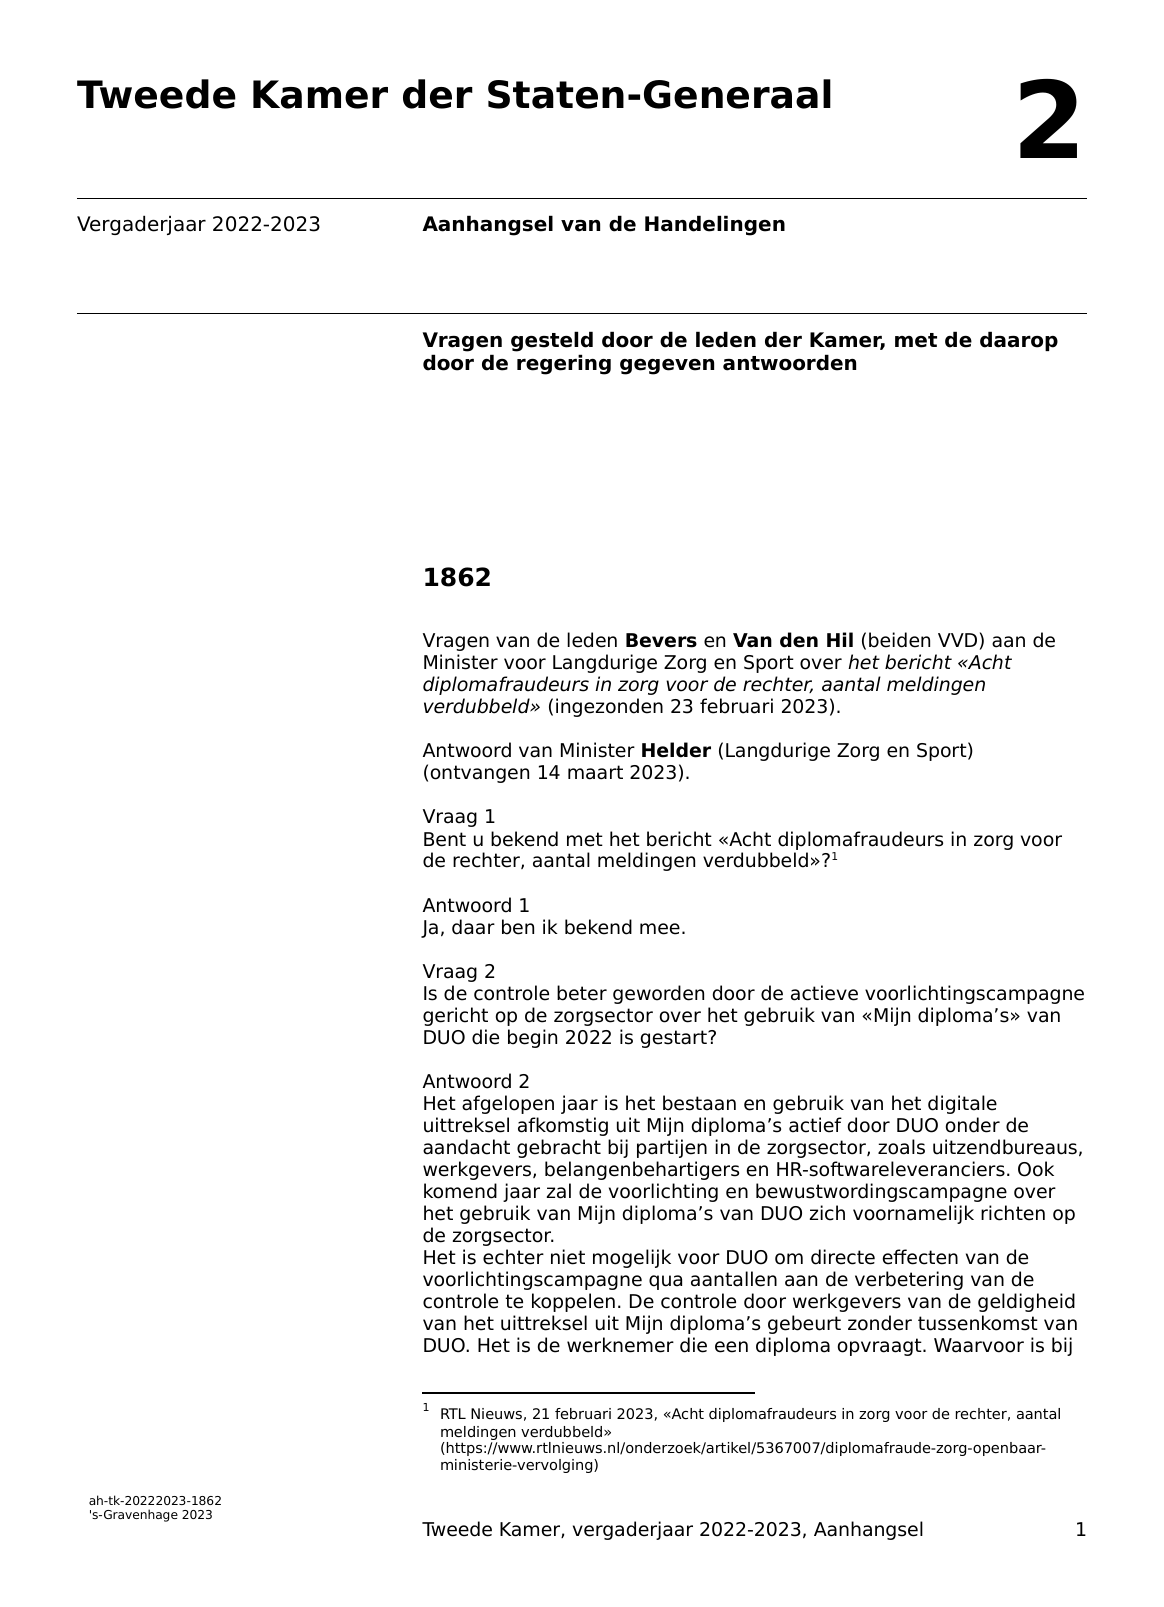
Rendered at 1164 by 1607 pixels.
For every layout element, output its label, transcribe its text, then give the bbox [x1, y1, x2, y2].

text 1862 [422, 563, 1087, 592]
table_header 2 [886, 59, 1087, 198]
table_cell Vragen gesteld door de leden der Kamer, met de daarop door de regering gegeven antwoorden [422, 314, 1087, 375]
text Antwoord 1 [422, 894, 1087, 917]
text Het afgelopen jaar is het bestaan en gebruik van het digitale uittreksel afkomstig uit Mijn diploma’s actief door DUO onder de aandacht gebracht bij partijen in de zorgsector, zoals uitzendbureaus, werkgevers, belangenbehartigers en HR-softwareleveranciers. Ook komend jaar zal de voorlichting en bewustwordingscampagne over het gebruik van Mijn diploma’s van DUO zich voornamelijk richten op de zorgsector. [422, 1093, 1087, 1247]
table_cell [77, 314, 422, 375]
text ah-tk-20222023-1862 [88, 1494, 323, 1508]
text Vragen van de leden Bevers en Van den Hil (beiden VVD) aan de Minister voor Langdurige Zorg en Sport over het bericht «Acht diplomafraudeurs in zorg voor de rechter, aantal meldingen verdubbeld» (ingezonden 23 februari 2023). [422, 630, 1087, 718]
text Het is echter niet mogelijk voor DUO om directe effecten van de voorlichtingscampagne qua aantallen aan de verbetering van de controle te koppelen. De controle door werkgevers van de geldigheid van het uittreksel uit Mijn diploma’s gebeurt zonder tussenkomst van DUO. Het is de werknemer die een diploma opvraagt. Waarvoor is bij [422, 1247, 1087, 1357]
table_header Tweede Kamer der Staten-Generaal [77, 59, 886, 198]
text Antwoord 2 [422, 1071, 1087, 1093]
text 's-Gravenhage 2023 [88, 1508, 323, 1522]
text Ja, daar ben ik bekend mee. [422, 917, 1087, 938]
text Bent u bekend met het bericht «Acht diplomafraudeurs in zorg voor de rechter, aantal meldingen verdubbeld»? [422, 828, 1087, 872]
text Vraag 2 [422, 961, 1087, 983]
text Vraag 1 [422, 806, 1087, 828]
text Is de controle beter geworden door de actieve voorlichtingscampagne gericht op de zorgsector over het gebruik van «Mijn diploma’s» van DUO die begin 2022 is gestart? [422, 983, 1087, 1049]
table_cell Aanhangsel van de Handelingen [422, 199, 1087, 313]
text RTL Nieuws, 21 februari 2023, «Acht diplomafraudeurs in zorg voor de rechter, aantal meldingen verdubbeld» (https://www.rtlnieuws.nl/onderzoek/artikel/5367007/diplomafraude-zorg-openbaar-ministerie-vervolging) [422, 1402, 1087, 1474]
text Antwoord van Minister Helder (Langdurige Zorg en Sport) (ontvangen 14 maart 2023). [422, 740, 1087, 784]
table_cell Vergaderjaar 2022-2023 [77, 199, 422, 313]
